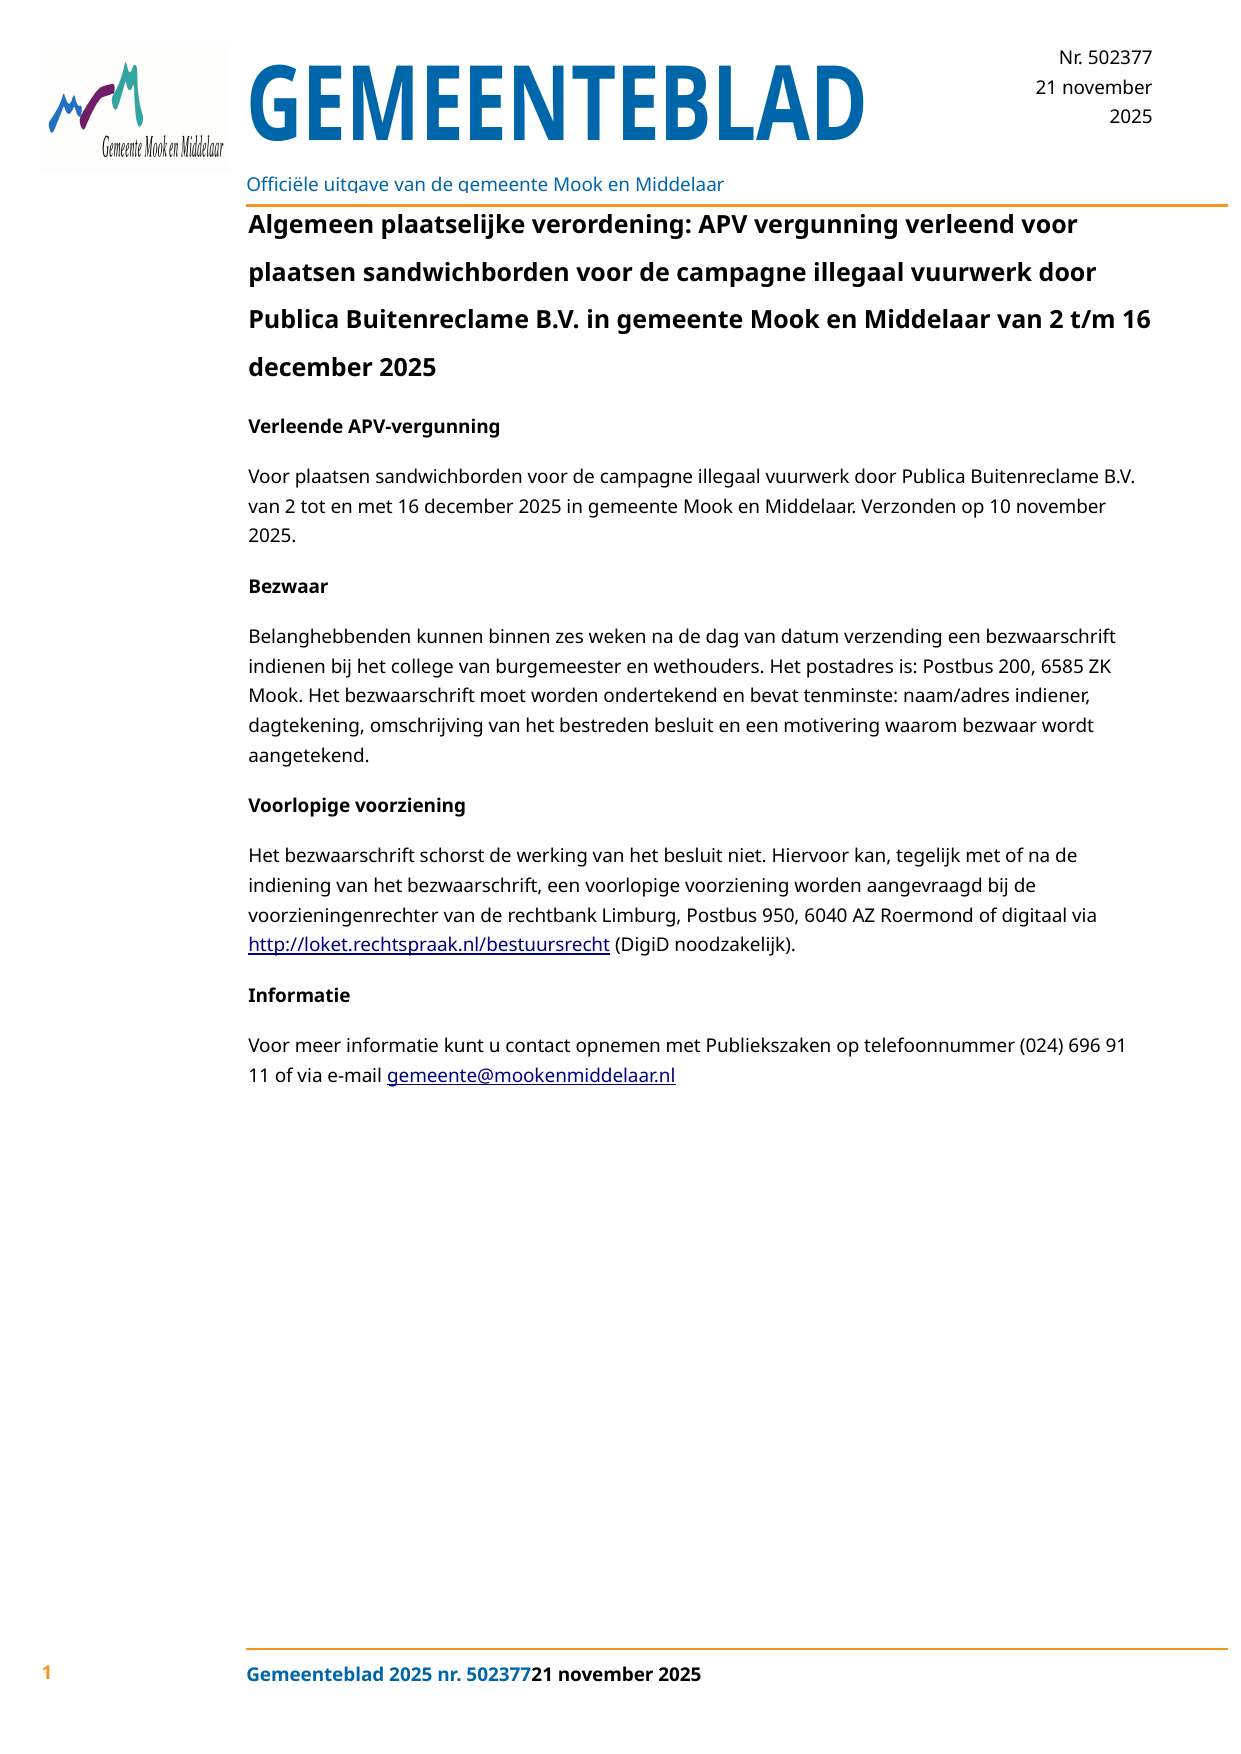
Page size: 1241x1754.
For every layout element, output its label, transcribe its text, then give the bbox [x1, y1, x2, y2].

text Informatie [248, 982, 1152, 1008]
text Algemeen plaatselijke verordening: APV vergunning verleend voor plaatsen sandwichborden voor de campagne illegaal vuurwerk door Publica Buitenreclame B.V. in gemeente Mook en Middelaar van 2 t/m 16 december 2025 [248, 207, 1152, 384]
text Belanghebbenden kunnen binnen zes weken na de dag van datum verzending een bezwaarschrift indienen bij het college van burgemeester en wethouders. Het postadres is: Postbus 200, 6585 ZK Mook. Het bezwaarschrift moet worden ondertekend en bevat tenminste: naam/adres indiener, dagtekening, omschrijving van het bestreden besluit en een motivering waarom bezwaar wordt aangetekend. [248, 623, 1152, 768]
text Het bezwaarschrift schorst de werking van het besluit niet. Hiervoor kan, tegelijk met of na de indiening van het bezwaarschrift, een voorlopige voorziening worden aangevraagd bij de voorzieningenrechter van de rechtbank Limburg, Postbus 950, 6040 AZ Roermond of digitaal via http://loket.rechtspraak.nl/bestuursrecht (DigiD noodzakelijk). [248, 843, 1152, 957]
text Bezwaar [248, 573, 1152, 599]
text Verleende APV-vergunning [248, 413, 1152, 439]
text Voor plaatsen sandwichborden voor de campagne illegaal vuurwerk door Publica Buitenreclame B.V. van 2 tot en met 16 december 2025 in gemeente Mook en Middelaar. Verzonden op 10 november 2025. [248, 463, 1152, 548]
picture [41, 47, 231, 172]
text Voor meer informatie kunt u contact opnemen met Publiekszaken op telefoonnummer (024) 696 91 11 of via e-mail gemeente@mookenmiddelaar.nl [248, 1032, 1152, 1088]
text Voorlopige voorziening [248, 792, 1152, 818]
